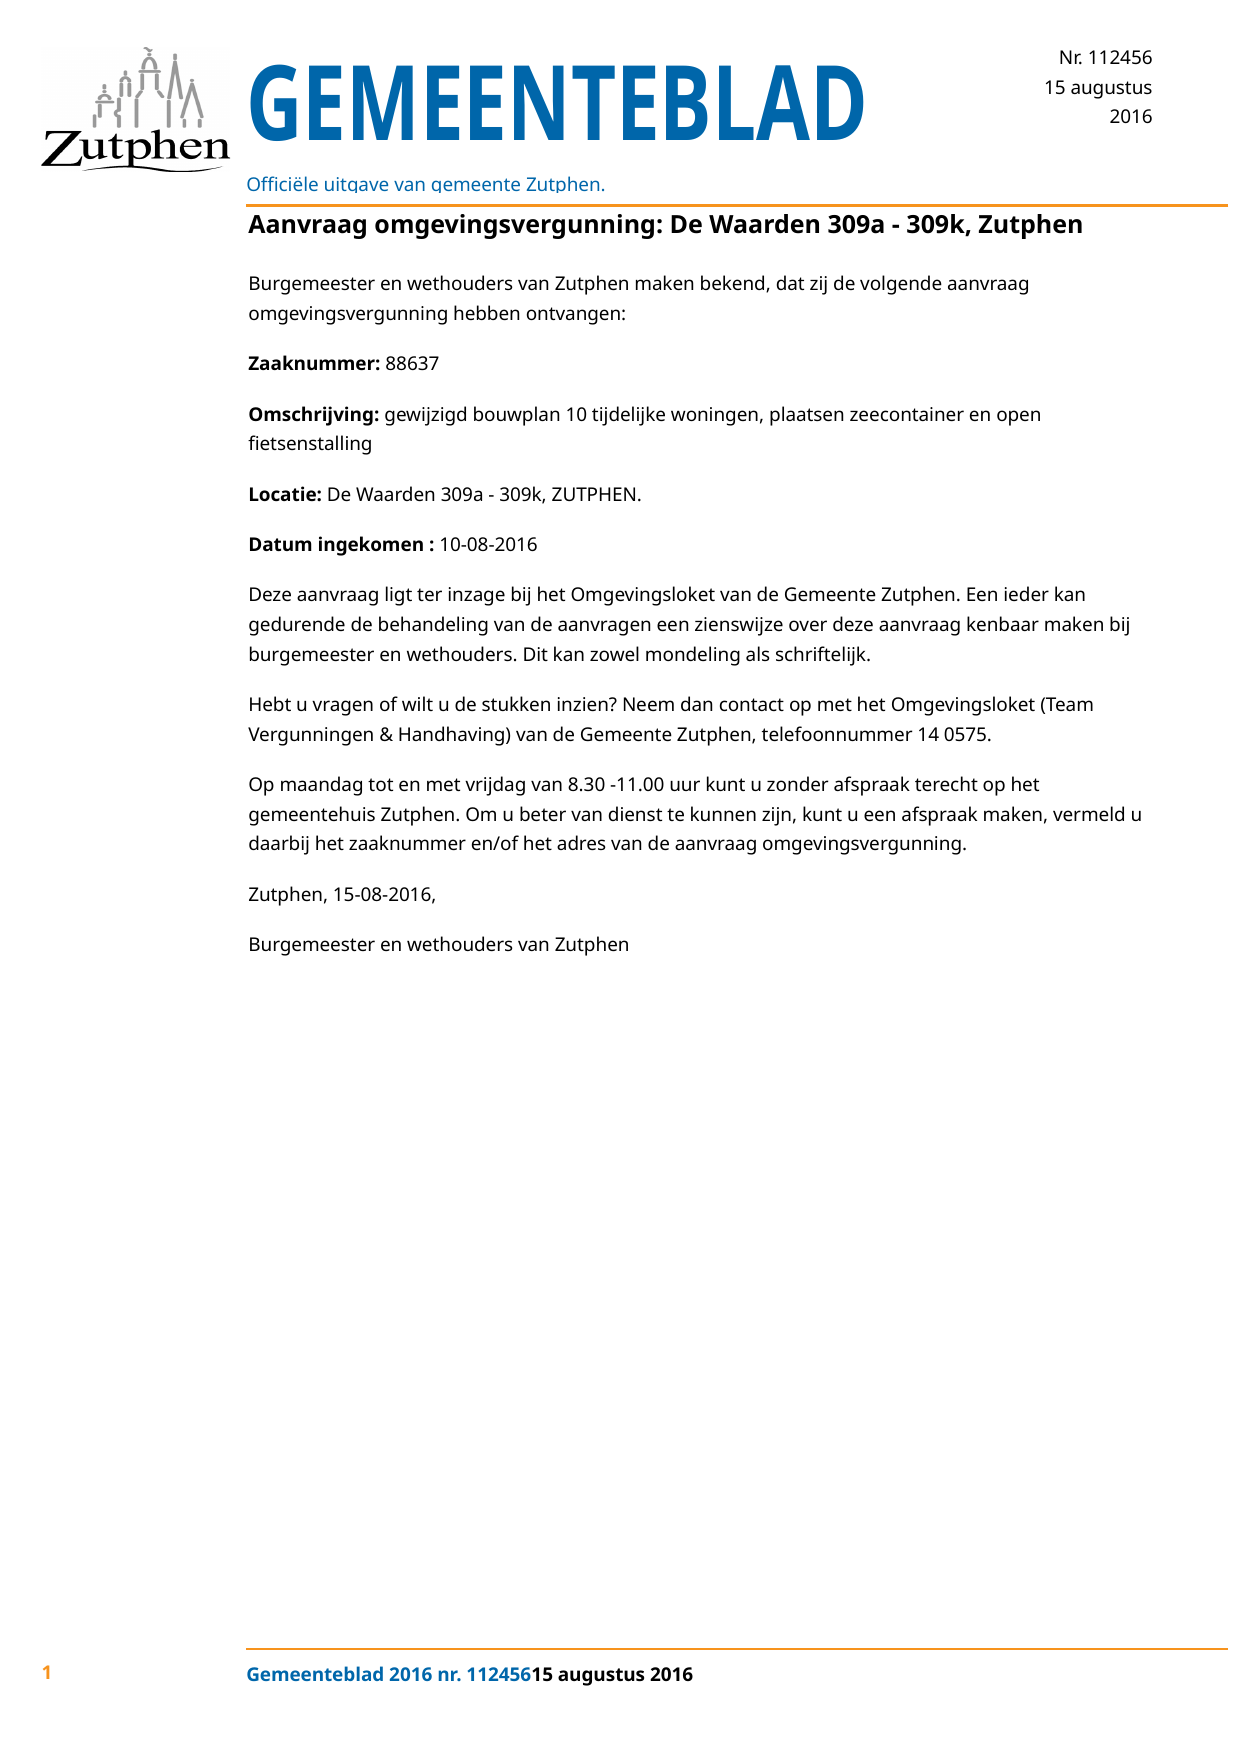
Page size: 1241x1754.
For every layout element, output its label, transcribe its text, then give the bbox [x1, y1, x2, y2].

text Burgemeester en wethouders van Zutphen maken bekend, dat zij de volgende aanvraag omgevingsvergunning hebben ontvangen: [248, 270, 1152, 326]
text Hebt u vragen of wilt u de stukken inzien? Neem dan contact op met het Omgevingsloket (Team Vergunningen & Handhaving) van de Gemeente Zutphen, telefoonnummer 14 0575. [248, 691, 1152, 746]
text Datum ingekomen : 10-08-2016 [248, 531, 1152, 557]
text Deze aanvraag ligt ter inzage bij het Omgevingsloket van de Gemeente Zutphen. Een ieder kan gedurende de behandeling van de aanvragen een zienswijze over deze aanvraag kenbaar maken bij burgemeester en wethouders. Dit kan zowel mondeling als schriftelijk. [248, 582, 1152, 666]
text Aanvraag omgevingsvergunning: De Waarden 309a - 309k, Zutphen [248, 207, 1152, 241]
text Omschrijving: gewijzigd bouwplan 10 tijdelijke woningen, plaatsen zeecontainer en open fietsenstalling [248, 401, 1152, 456]
picture [41, 47, 231, 172]
text Zutphen, 15-08-2016, [248, 881, 1152, 906]
text Locatie: De Waarden 309a - 309k, ZUTPHEN. [248, 481, 1152, 506]
text Zaaknummer: 88637 [248, 350, 1152, 376]
text Op maandag tot en met vrijdag van 8.30 -11.00 uur kunt u zonder afspraak terecht op het gemeentehuis Zutphen. Om u beter van dienst te kunnen zijn, kunt u een afspraak maken, vermeld u daarbij het zaaknummer en/of het adres van de aanvraag omgevingsvergunning. [248, 771, 1152, 856]
text Burgemeester en wethouders van Zutphen [248, 931, 1152, 957]
